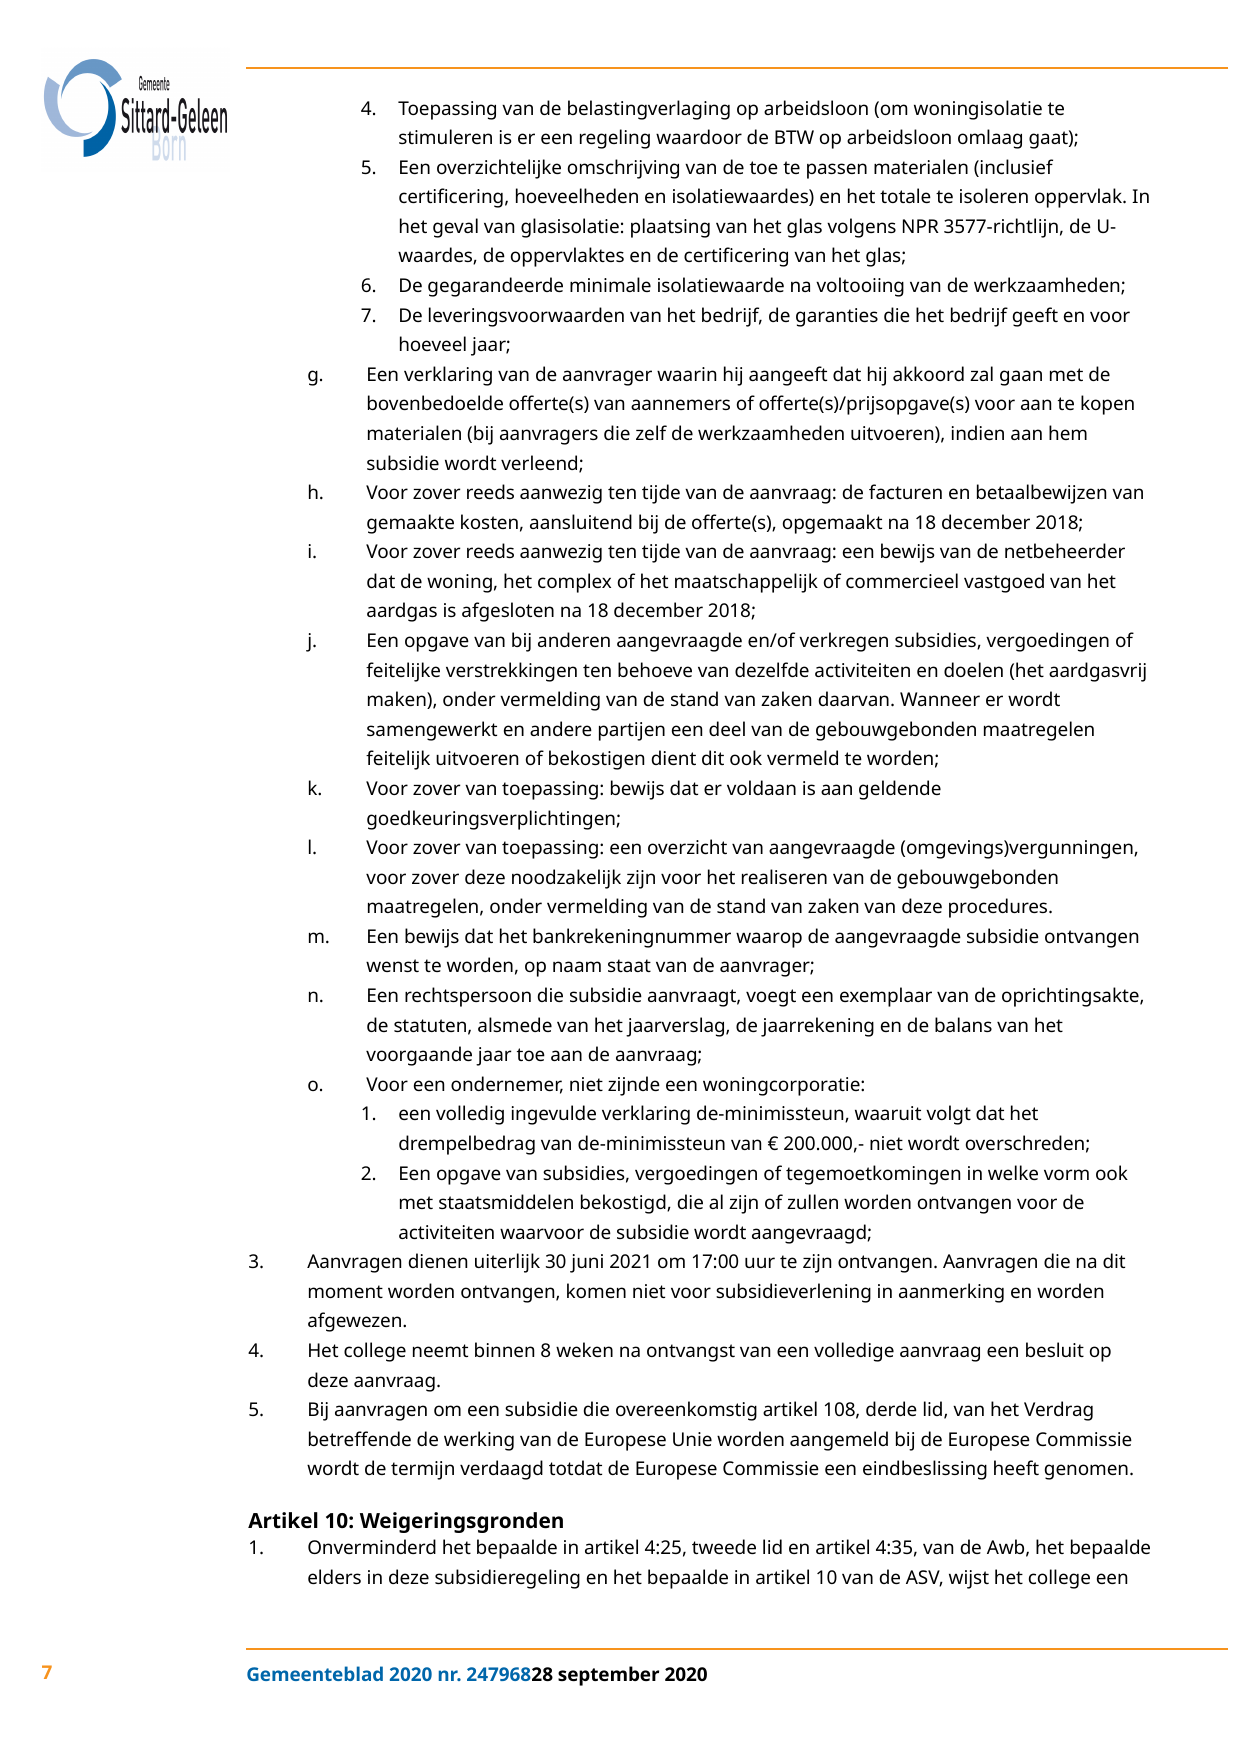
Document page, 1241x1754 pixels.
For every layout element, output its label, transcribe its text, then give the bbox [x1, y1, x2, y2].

list De gegarandeerde minimale isolatiewaarde na voltooiing van de werkzaamheden; [361, 272, 1152, 298]
list Een opgave van subsidies, vergoedingen of tegemoetkomingen in welke vorm ook met staatsmiddelen bekostigd, die al zijn of zullen worden ontvangen voor de activiteiten waarvoor de subsidie wordt aangevraagd; [361, 1160, 1152, 1245]
list Voor zover van toepassing: een overzicht van aangevraagde (omgevings)vergunningen, voor zover deze noodzakelijk zijn voor het realiseren van de gebouwgebonden maatregelen, onder vermelding van de stand van zaken van deze procedures. [307, 834, 1152, 919]
list Een opgave van bij anderen aangevraagde en/of verkregen subsidies, vergoedingen of feitelijke verstrekkingen ten behoeve van dezelfde activiteiten en doelen (het aardgasvrij maken), onder vermelding van de stand van zaken daarvan. Wanneer er wordt samengewerkt en andere partijen een deel van de gebouwgebonden maatregelen feitelijk uitvoeren of bekostigen dient dit ook vermeld te worden; [307, 627, 1152, 771]
list Een overzichtelijke omschrijving van de toe te passen materialen (inclusief certificering, hoeveelheden en isolatiewaardes) en het totale te isoleren oppervlak. In het geval van glasisolatie: plaatsing van het glas volgens NPR 3577-richtlijn, de U-waardes, de oppervlaktes en de certificering van het glas; [361, 154, 1152, 268]
list Aanvragen dienen uiterlijk 30 juni 2021 om 17:00 uur te zijn ontvangen. Aanvragen die na dit moment worden ontvangen, komen niet voor subsidieverlening in aanmerking en worden afgewezen. [248, 1248, 1152, 1333]
list Een rechtspersoon die subsidie aanvraagt, voegt een exemplaar van de oprichtingsakte, de statuten, alsmede van het jaarverslag, de jaarrekening en de balans van het voorgaande jaar toe aan de aanvraag; [307, 982, 1152, 1067]
list Voor zover reeds aanwezig ten tijde van de aanvraag: een bewijs van de netbeheerder dat de woning, het complex of het maatschappelijk of commercieel vastgoed van het aardgas is afgesloten na 18 december 2018; [307, 538, 1152, 623]
list een volledig ingevulde verklaring de-minimissteun, waaruit volgt dat het drempelbedrag van de-minimissteun van € 200.000,- niet wordt overschreden; [361, 1101, 1152, 1156]
list Voor zover reeds aanwezig ten tijde van de aanvraag: de facturen en betaalbewijzen van gemaakte kosten, aansluitend bij de offerte(s), opgemaakt na 18 december 2018; [307, 479, 1152, 535]
list Een verklaring van de aanvrager waarin hij aangeeft dat hij akkoord zal gaan met de bovenbedoelde offerte(s) van aannemers of offerte(s)/prijsopgave(s) voor aan te kopen materialen (bij aanvragers die zelf de werkzaamheden uitvoeren), indien aan hem subsidie wordt verleend; [307, 361, 1152, 476]
text Artikel 10: Weigeringsgronden [248, 1506, 1152, 1534]
list Een bewijs dat het bankrekeningnummer waarop de aangevraagde subsidie ontvangen wenst te worden, op naam staat van de aanvrager; [307, 923, 1152, 978]
list De leveringsvoorwaarden van het bedrijf, de garanties die het bedrijf geeft en voor hoeveel jaar; [361, 302, 1152, 357]
list Toepassing van de belastingverlaging op arbeidsloon (om woningisolatie te stimuleren is er een regeling waardoor de BTW op arbeidsloon omlaag gaat); [361, 95, 1152, 150]
list Onverminderd het bepaalde in artikel 4:25, tweede lid en artikel 4:35, van de Awb, het bepaalde elders in deze subsidieregeling en het bepaalde in artikel 10 van de ASV, wijst het college een [248, 1534, 1152, 1590]
list Bij aanvragen om een subsidie die overeenkomstig artikel 108, derde lid, van het Verdrag betreffende de werking van de Europese Unie worden aangemeld bij de Europese Commissie wordt de termijn verdaagd totdat de Europese Commissie een eindbeslissing heeft genomen. [248, 1396, 1152, 1481]
list Het college neemt binnen 8 weken na ontvangst van een volledige aanvraag een besluit op deze aanvraag. [248, 1337, 1152, 1393]
picture [41, 47, 231, 172]
list Voor een ondernemer, niet zijnde een woningcorporatie: [307, 1071, 1152, 1097]
list Voor zover van toepassing: bewijs dat er voldaan is aan geldende goedkeuringsverplichtingen; [307, 775, 1152, 831]
